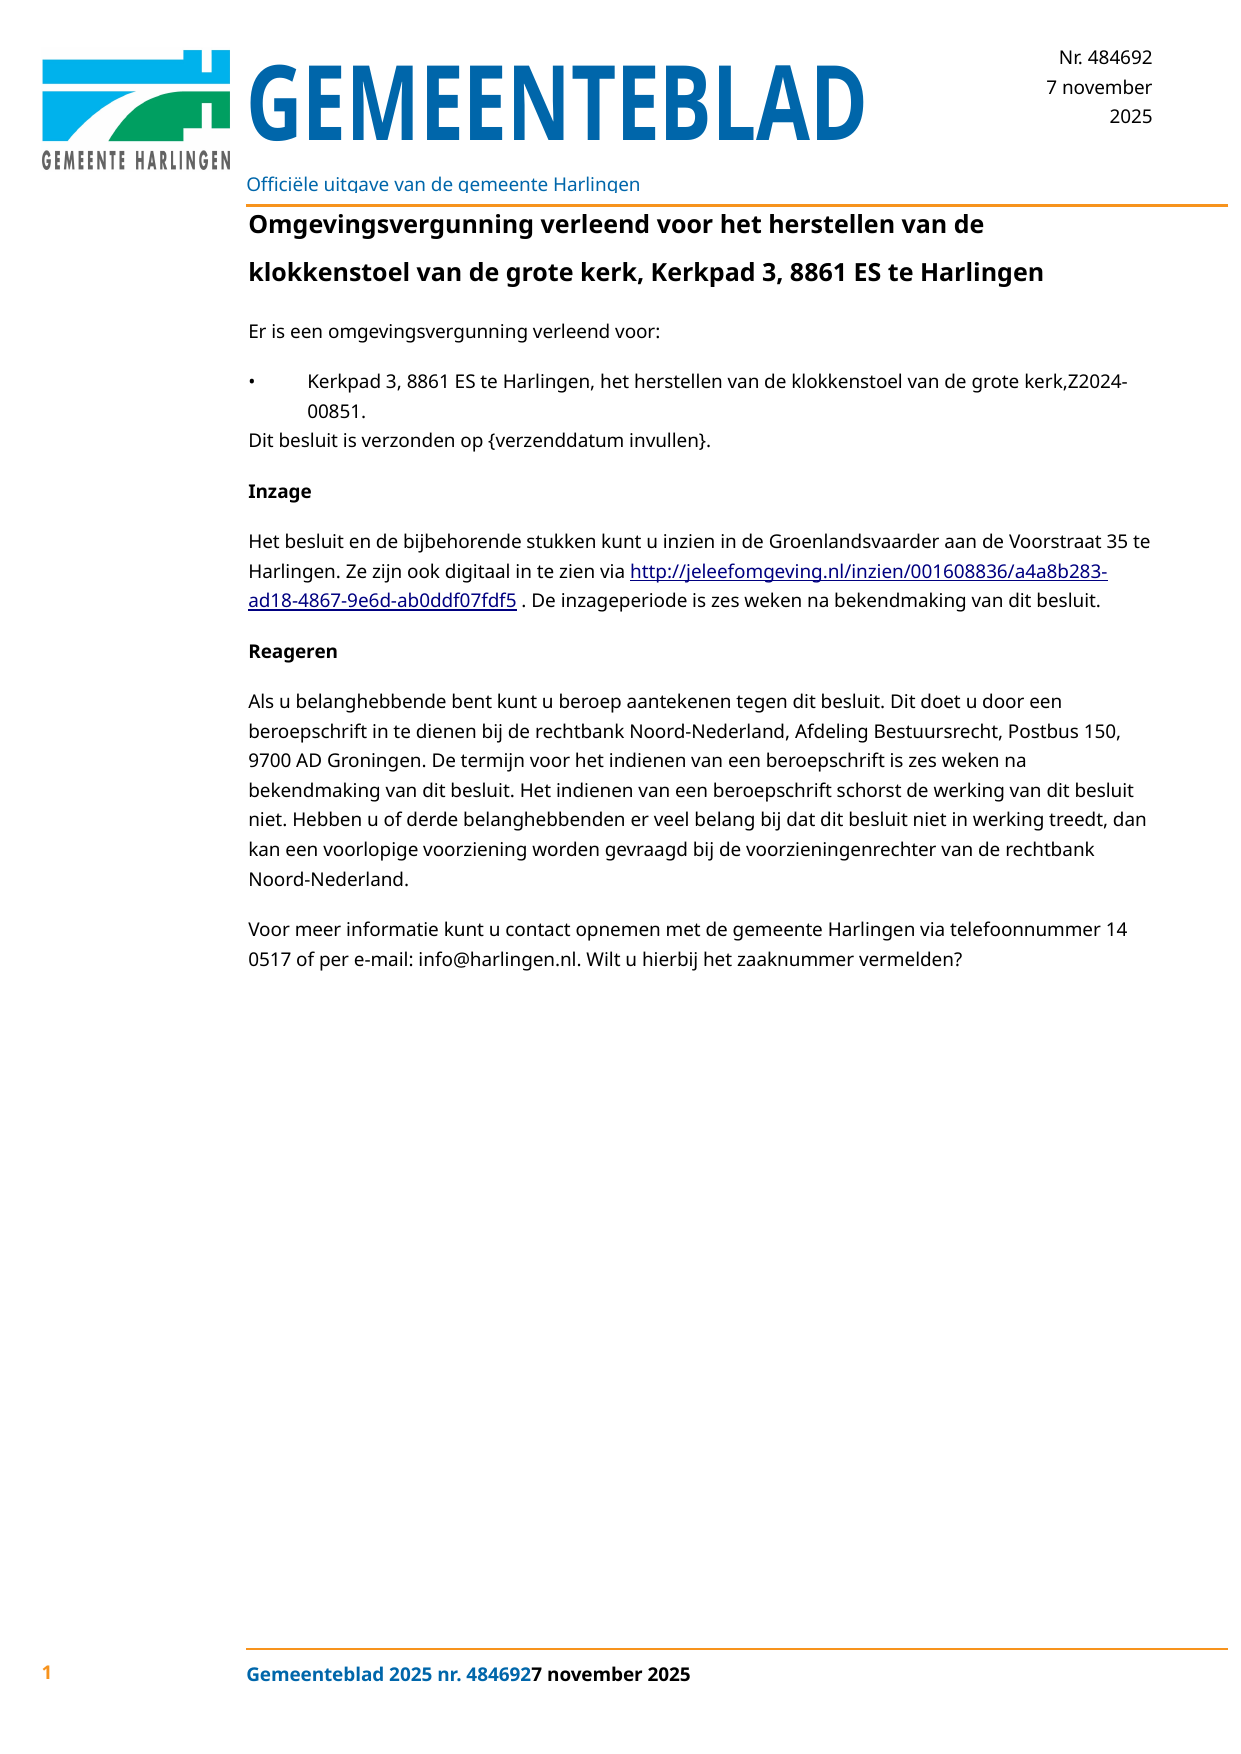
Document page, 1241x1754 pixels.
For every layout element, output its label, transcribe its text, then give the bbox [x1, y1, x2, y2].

list Kerkpad 3, 8861 ES te Harlingen, het herstellen van de klokkenstoel van de grote kerk,Z2024-00851. [248, 368, 1152, 424]
text Als u belanghebbende bent kunt u beroep aantekenen tegen dit besluit. Dit doet u door een beroepschrift in te dienen bij de rechtbank Noord-Nederland, Afdeling Bestuursrecht, Postbus 150, 9700 AD Groningen. De termijn voor het indienen van een beroepschrift is zes weken na bekendmaking van dit besluit. Het indienen van een beroepschrift schorst de werking van dit besluit niet. Hebben u of derde belanghebbenden er veel belang bij dat dit besluit niet in werking treedt, dan kan een voorlopige voorziening worden gevraagd bij de voorzieningenrechter van de rechtbank Noord-Nederland. [248, 688, 1152, 892]
text Dit besluit is verzonden op {verzenddatum invullen}. [248, 427, 1152, 453]
picture [41, 47, 231, 172]
text Het besluit en de bijbehorende stukken kunt u inzien in de Groenlandsvaarder aan de Voorstraat 35 te Harlingen. Ze zijn ook digitaal in te zien via http://jeleefomgeving.nl/inzien/001608836/a4a8b283-ad18-4867-9e6d-ab0ddf07fdf5 . De inzageperiode is zes weken na bekendmaking van dit besluit. [248, 528, 1152, 613]
text Inzage [248, 478, 1152, 504]
text Voor meer informatie kunt u contact opnemen met de gemeente Harlingen via telefoonnummer 14 0517 of per e-mail: info@harlingen.nl. Wilt u hierbij het zaaknummer vermelden? [248, 916, 1152, 972]
text Reageren [248, 638, 1152, 664]
text Er is een omgevingsvergunning verleend voor: [248, 318, 1152, 344]
text Omgevingsvergunning verleend voor het herstellen van de klokkenstoel van de grote kerk, Kerkpad 3, 8861 ES te Harlingen [248, 207, 1152, 288]
